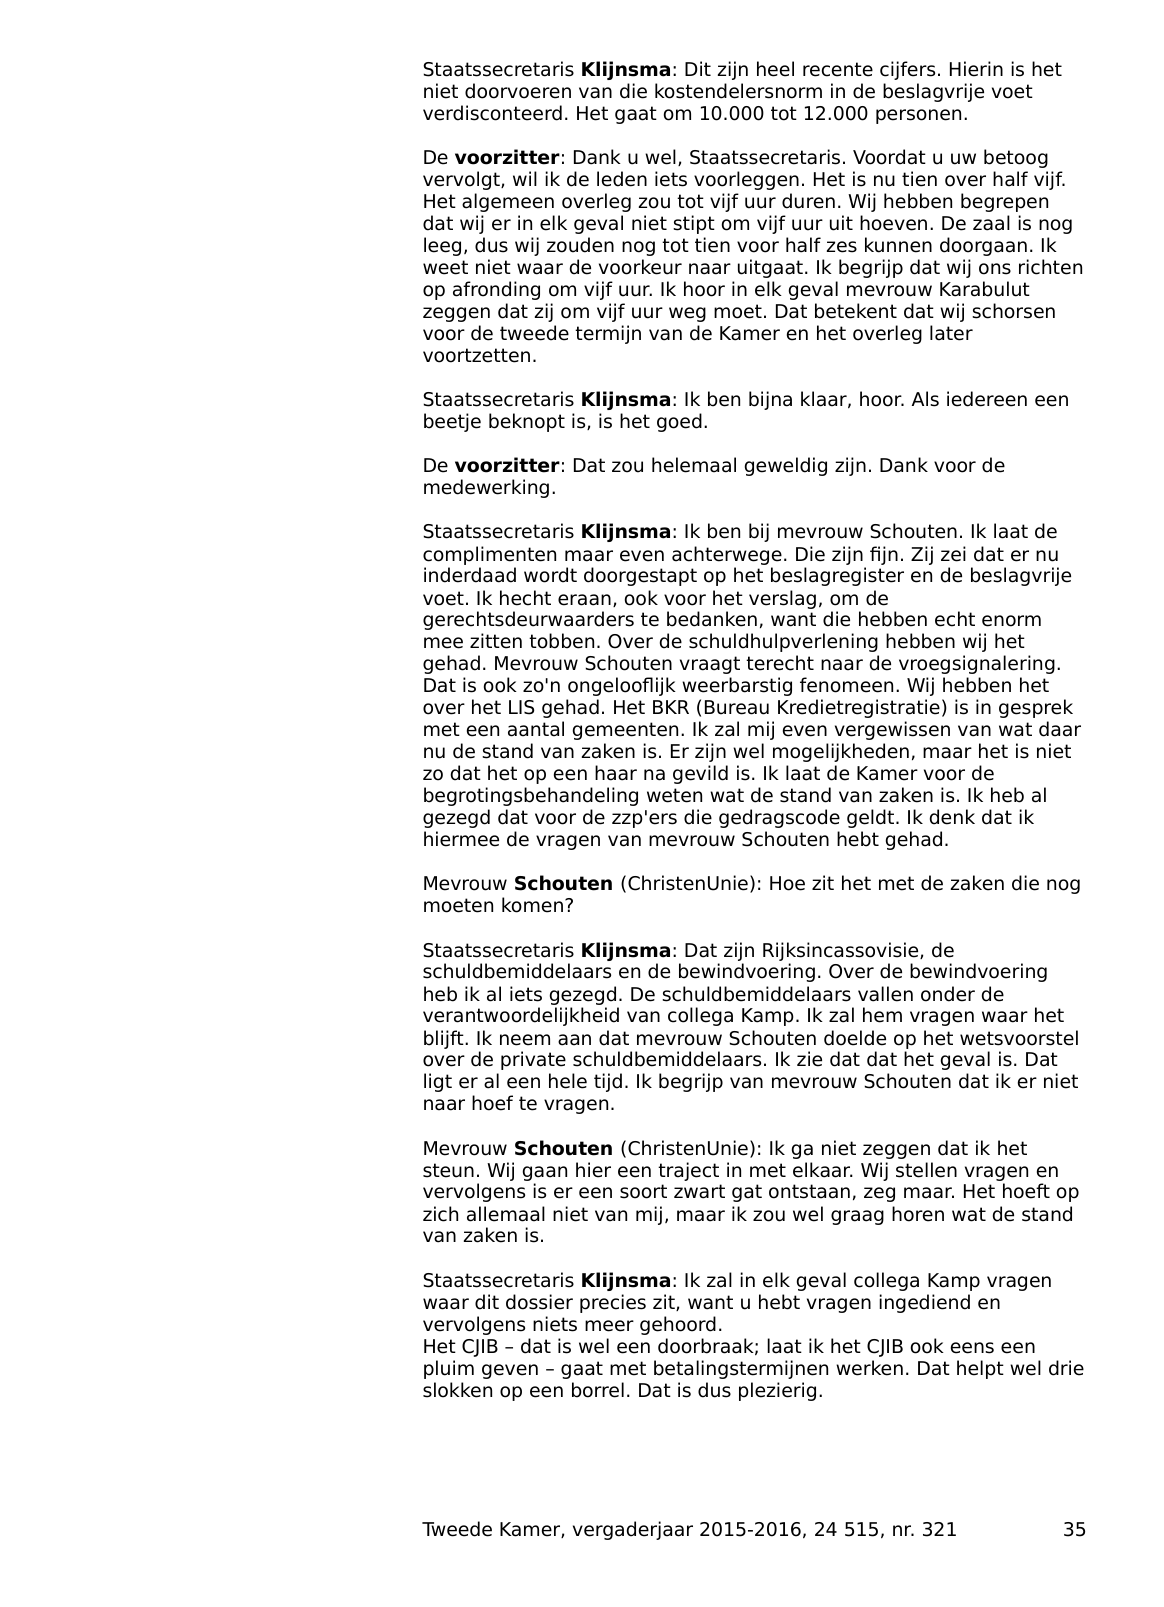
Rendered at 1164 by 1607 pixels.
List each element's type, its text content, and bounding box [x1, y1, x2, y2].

text De voorzitter: Dank u wel, Staatssecretaris. Voordat u uw betoog vervolgt, wil ik de leden iets voorleggen. Het is nu tien over half vijf. Het algemeen overleg zou tot vijf uur duren. Wij hebben begrepen dat wij er in elk geval niet stipt om vijf uur uit hoeven. De zaal is nog leeg, dus wij zouden nog tot tien voor half zes kunnen doorgaan. Ik weet niet waar de voorkeur naar uitgaat. Ik begrijp dat wij ons richten op afronding om vijf uur. Ik hoor in elk geval mevrouw Karabulut zeggen dat zij om vijf uur weg moet. Dat betekent dat wij schorsen voor de tweede termijn van de Kamer en het overleg later voortzetten. [422, 147, 1087, 367]
text Staatssecretaris Klijnsma: Ik ben bijna klaar, hoor. Als iedereen een beetje beknopt is, is het goed. [422, 389, 1087, 433]
text Mevrouw Schouten (ChristenUnie): Hoe zit het met de zaken die nog moeten komen? [422, 873, 1087, 917]
text Staatssecretaris Klijnsma: Ik ben bij mevrouw Schouten. Ik laat de complimenten maar even achterwege. Die zijn fijn. Zij zei dat er nu inderdaad wordt doorgestapt op het beslagregister en de beslagvrije voet. Ik hecht eraan, ook voor het verslag, om de gerechtsdeurwaarders te bedanken, want die hebben echt enorm mee zitten tobben. Over de schuldhulpverlening hebben wij het gehad. Mevrouw Schouten vraagt terecht naar de vroegsignalering. Dat is ook zo'n ongelooflijk weerbarstig fenomeen. Wij hebben het over het LIS gehad. Het BKR (Bureau Kredietregistratie) is in gesprek met een aantal gemeenten. Ik zal mij even vergewissen van wat daar nu de stand van zaken is. Er zijn wel mogelijkheden, maar het is niet zo dat het op een haar na gevild is. Ik laat de Kamer voor de begrotingsbehandeling weten wat de stand van zaken is. Ik heb al gezegd dat voor de zzp'ers die gedragscode geldt. Ik denk dat ik hiermee de vragen van mevrouw Schouten hebt gehad. [422, 521, 1087, 851]
text Staatssecretaris Klijnsma: Dit zijn heel recente cijfers. Hierin is het niet doorvoeren van die kostendelersnorm in de beslagvrije voet verdisconteerd. Het gaat om 10.000 tot 12.000 personen. [422, 59, 1087, 125]
text Het CJIB – dat is wel een doorbraak; laat ik het CJIB ook eens een pluim geven – gaat met betalingstermijnen werken. Dat helpt wel drie slokken op een borrel. Dat is dus plezierig. [422, 1336, 1087, 1401]
text De voorzitter: Dat zou helemaal geweldig zijn. Dank voor de medewerking. [422, 455, 1087, 499]
text Mevrouw Schouten (ChristenUnie): Ik ga niet zeggen dat ik het steun. Wij gaan hier een traject in met elkaar. Wij stellen vragen en vervolgens is er een soort zwart gat ontstaan, zeg maar. Het hoeft op zich allemaal niet van mij, maar ik zou wel graag horen wat de stand van zaken is. [422, 1137, 1087, 1247]
text Staatssecretaris Klijnsma: Ik zal in elk geval collega Kamp vragen waar dit dossier precies zit, want u hebt vragen ingediend en vervolgens niets meer gehoord. [422, 1269, 1087, 1336]
text Staatssecretaris Klijnsma: Dat zijn Rijksincassovisie, de schuldbemiddelaars en de bewindvoering. Over de bewindvoering heb ik al iets gezegd. De schuldbemiddelaars vallen onder de verantwoordelijkheid van collega Kamp. Ik zal hem vragen waar het blijft. Ik neem aan dat mevrouw Schouten doelde op het wetsvoorstel over de private schuldbemiddelaars. Ik zie dat dat het geval is. Dat ligt er al een hele tijd. Ik begrijp van mevrouw Schouten dat ik er niet naar hoef te vragen. [422, 939, 1087, 1115]
